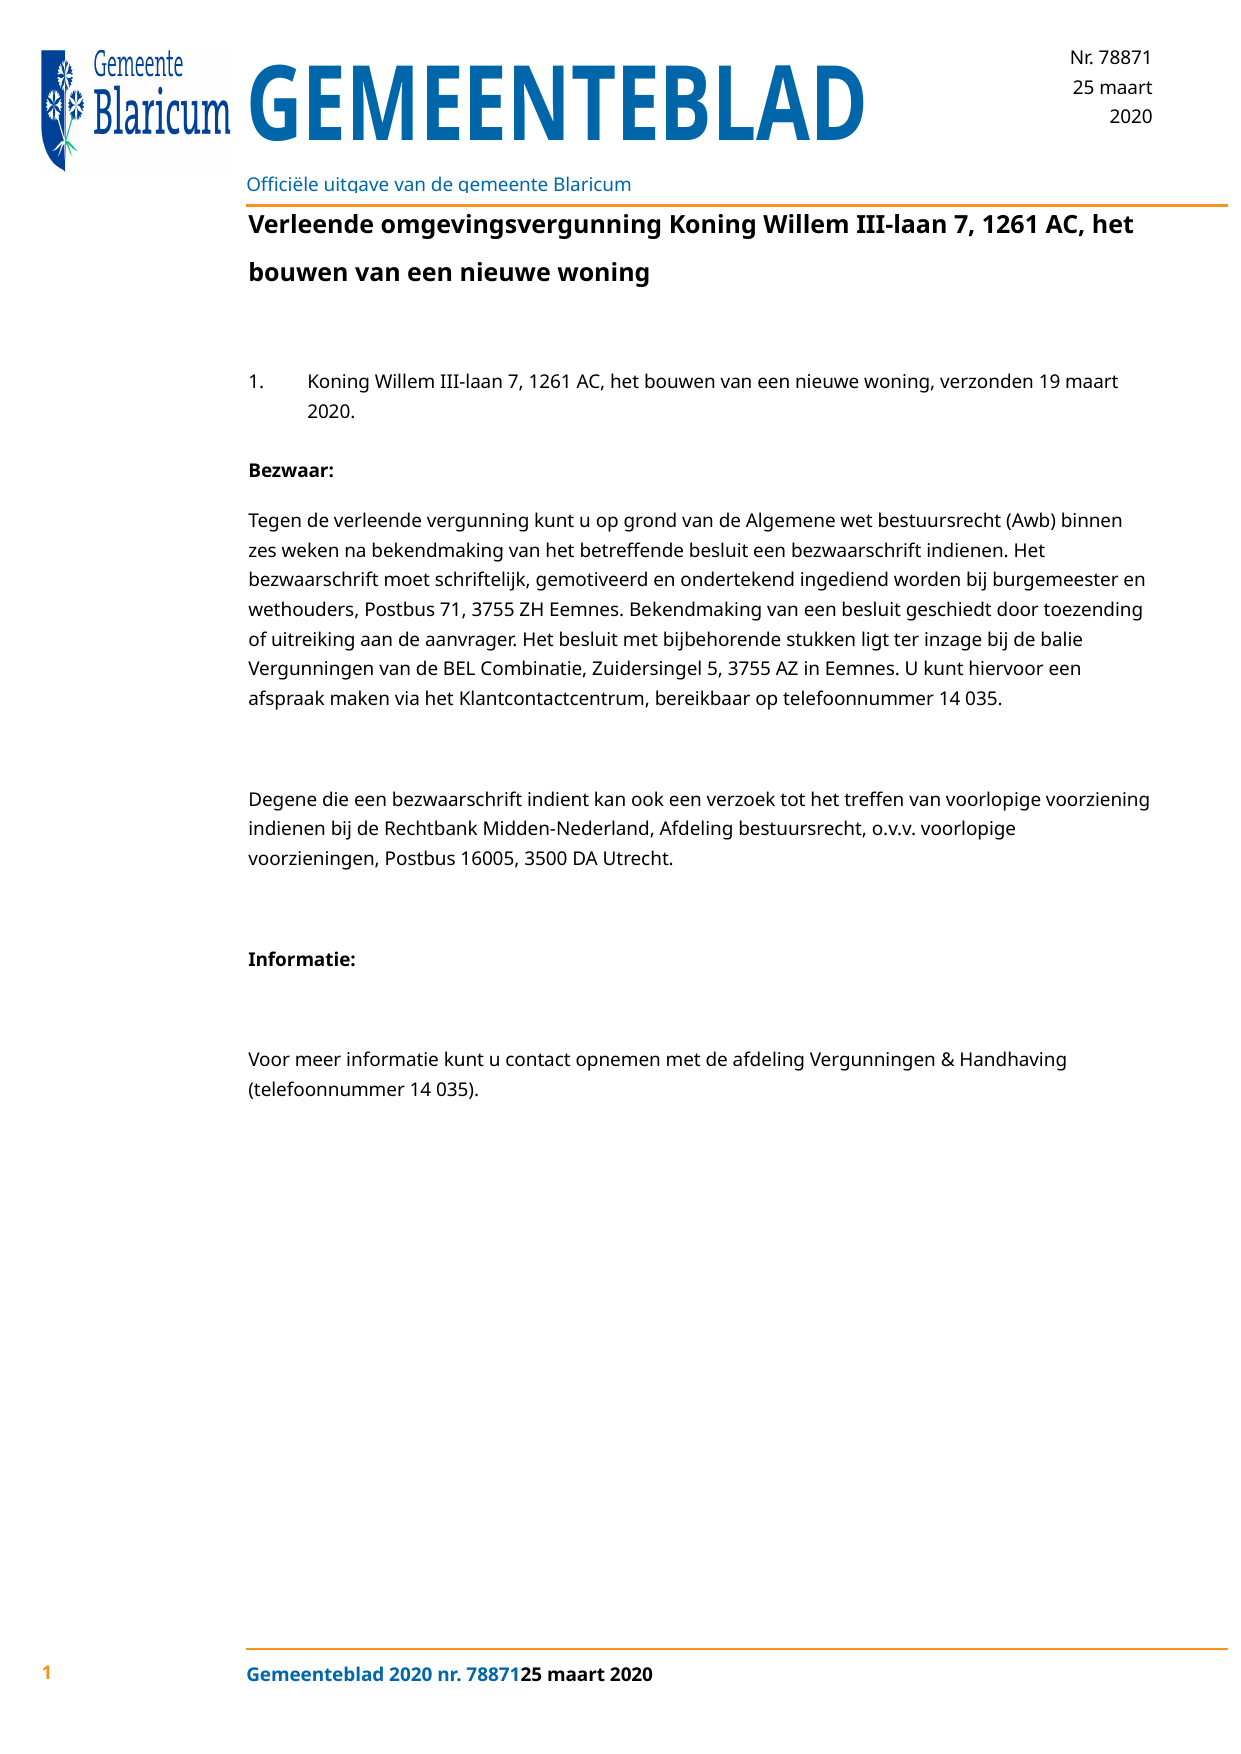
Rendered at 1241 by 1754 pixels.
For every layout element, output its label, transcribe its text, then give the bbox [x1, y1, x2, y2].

text Verleende omgevingsvergunning Koning Willem III-laan 7, 1261 AC, het bouwen van een nieuwe woning [248, 207, 1152, 288]
picture [41, 47, 231, 172]
text Tegen de verleende vergunning kunt u op grond van de Algemene wet bestuursrecht (Awb) binnen zes weken na bekendmaking van het betreffende besluit een bezwaarschrift indienen. Het bezwaarschrift moet schriftelijk, gemotiveerd en ondertekend ingediend worden bij burgemeester en wethouders, Postbus 71, 3755 ZH Eemnes. Bekendmaking van een besluit geschiedt door toezending of uitreiking aan de aanvrager. Het besluit met bijbehorende stukken ligt ter inzage bij de balie Vergunningen van de BEL Combinatie, Zuidersingel 5, 3755 AZ in Eemnes. U kunt hiervoor een afspraak maken via het Klantcontactcentrum, bereikbaar op telefoonnummer 14 035. [248, 507, 1152, 711]
text Voor meer informatie kunt u contact opnemen met de afdeling Vergunningen & Handhaving (telefoonnummer 14 035). [248, 1047, 1152, 1102]
text Bezwaar: [248, 457, 1152, 483]
text Informatie: [248, 946, 1152, 972]
list Koning Willem III-laan 7, 1261 AC, het bouwen van een nieuwe woning, verzonden 19 maart 2020. [248, 368, 1152, 424]
text Degene die een bezwaarschrift indient kan ook een verzoek tot het treffen van voorlopige voorziening indienen bij de Rechtbank Midden-Nederland, Afdeling bestuursrecht, o.v.v. voorlopige voorzieningen, Postbus 16005, 3500 DA Utrecht. [248, 786, 1152, 871]
